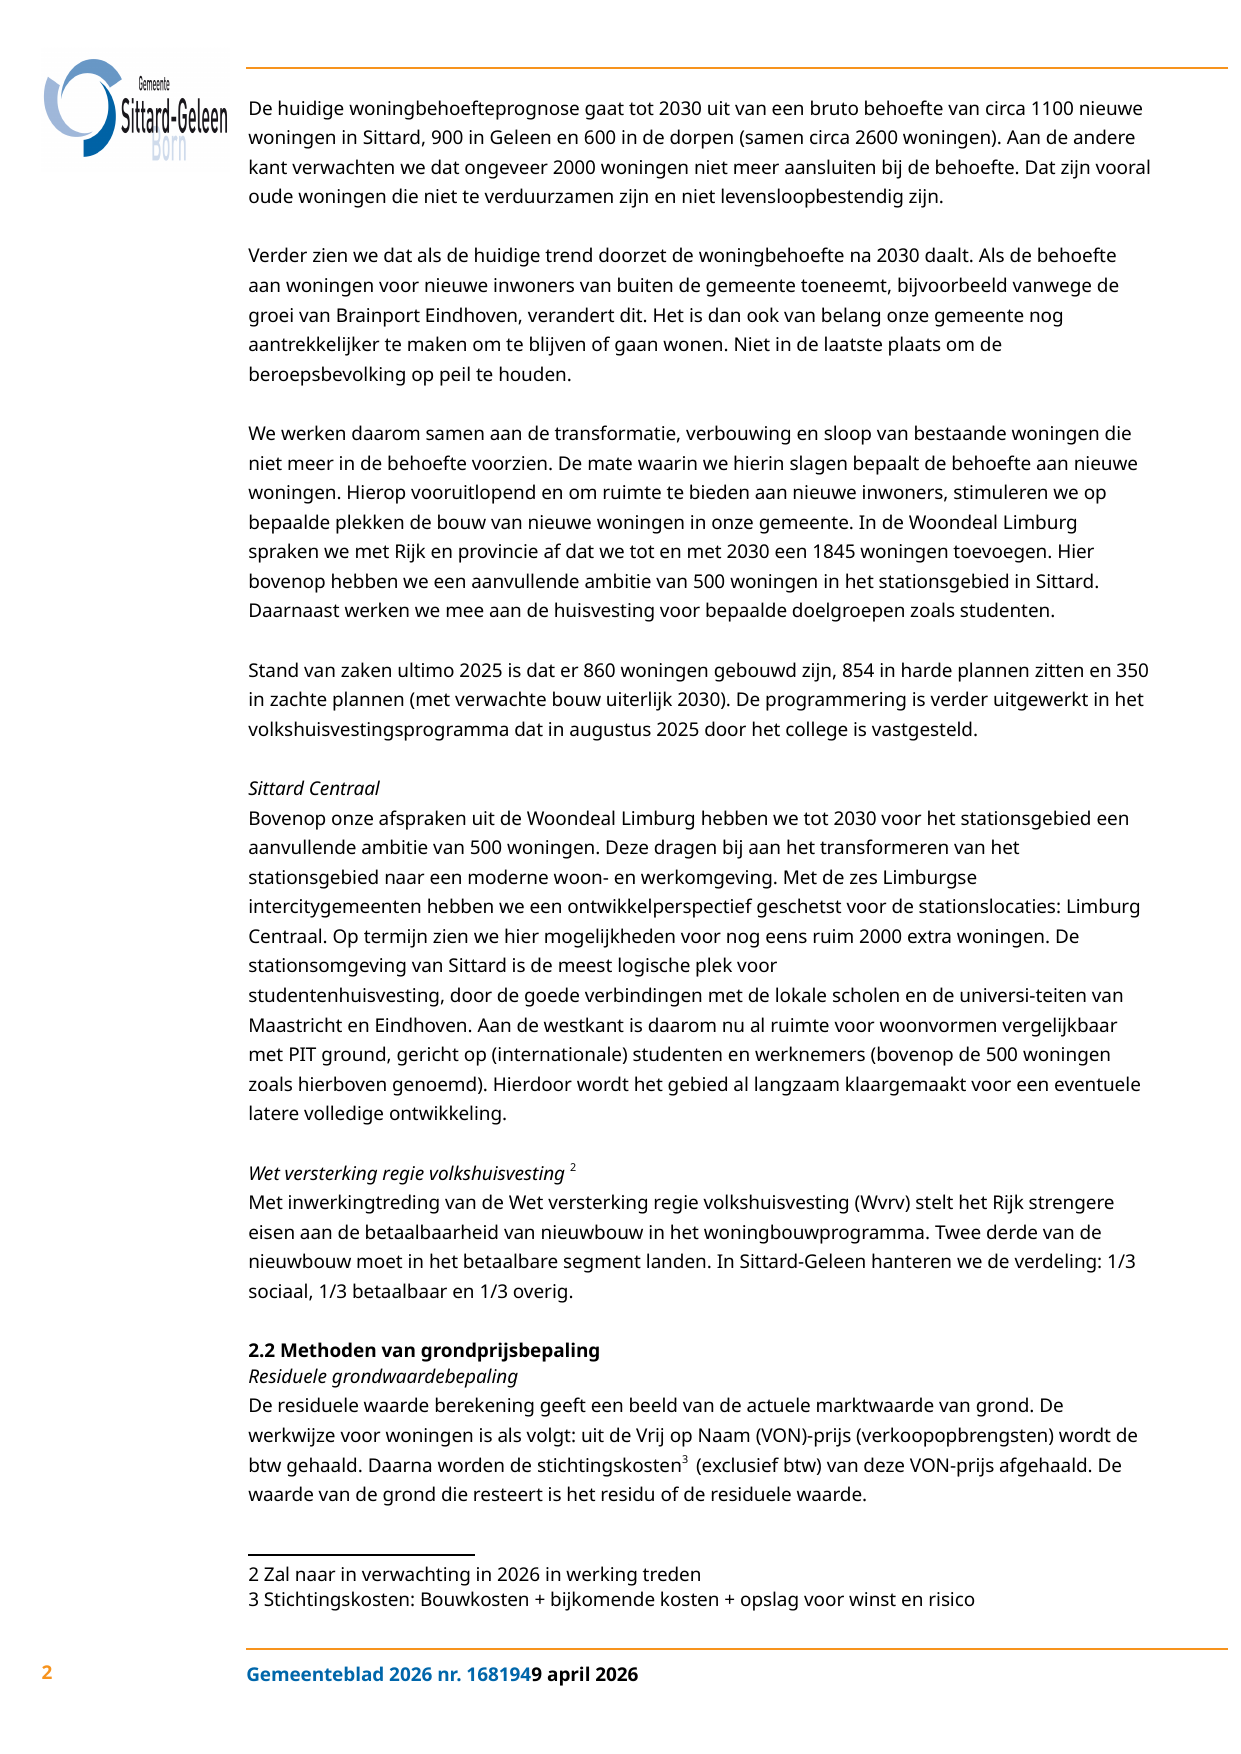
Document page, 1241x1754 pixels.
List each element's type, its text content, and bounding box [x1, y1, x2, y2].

text studentenhuisvesting, door de goede verbindingen met de lokale scholen en de universi-teiten van Maastricht en Eindhoven. Aan de westkant is daarom nu al ruimte voor woonvormen vergelijkbaar met PIT ground, gericht op (internationale) studenten en werknemers (bovenop de 500 woningen zoals hierboven genoemd). Hierdoor wordt het gebied al langzaam klaargemaakt voor een eventuele latere volledige ontwikkeling. [248, 982, 1152, 1126]
text Zal naar in verwachting in 2026 in werking treden [248, 1561, 1152, 1586]
text Sittard Centraal [248, 775, 1152, 801]
text De huidige woningbehoefteprognose gaat tot 2030 uit van een bruto behoefte van circa 1100 nieuwe woningen in Sittard, 900 in Geleen en 600 in de dorpen (samen circa 2600 woningen). Aan de andere kant verwachten we dat ongeveer 2000 woningen niet meer aansluiten bij de behoefte. Dat zijn vooral oude woningen die niet te verduurzamen zijn en niet levensloopbestendig zijn. [248, 95, 1152, 209]
text Met inwerkingtreding van de Wet versterking regie volkshuisvesting (Wvrv) stelt het Rijk strengere eisen aan de betaalbaarheid van nieuwbouw in het woningbouwprogramma. Twee derde van de nieuwbouw moet in het betaalbare segment landen. In Sittard-Geleen hanteren we de verdeling: 1/3 sociaal, 1/3 betaalbaar en 1/3 overig. [248, 1189, 1152, 1304]
text Wet versterking regie volkshuisvesting [248, 1160, 1152, 1186]
picture [41, 47, 231, 172]
text De residuele waarde berekening geeft een beeld van de actuele marktwaarde van grond. De werkwijze voor woningen is als volgt: uit de Vrij op Naam (VON)-prijs (verkoopopbrengsten) wordt de btw gehaald. Daarna worden de stichtingskosten (exclusief btw) van deze VON-prijs afgehaald. De waarde van de grond die resteert is het residu of de residuele waarde. [248, 1393, 1152, 1507]
text We werken daarom samen aan de transformatie, verbouwing en sloop van bestaande woningen die niet meer in de behoefte voorzien. De mate waarin we hierin slagen bepaalt de behoefte aan nieuwe woningen. Hierop vooruitlopend en om ruimte te bieden aan nieuwe inwoners, stimuleren we op bepaalde plekken de bouw van nieuwe woningen in onze gemeente. In de Woondeal Limburg spraken we met Rijk en provincie af dat we tot en met 2030 een 1845 woningen toevoegen. Hier bovenop hebben we een aanvullende ambitie van 500 woningen in het stationsgebied in Sittard. Daarnaast werken we mee aan de huisvesting voor bepaalde doelgroepen zoals studenten. [248, 420, 1152, 623]
text Residuele grondwaardebepaling [248, 1363, 1152, 1389]
text Stand van zaken ultimo 2025 is dat er 860 woningen gebouwd zijn, 854 in harde plannen zitten en 350 in zachte plannen (met verwachte bouw uiterlijk 2030). De programmering is verder uitgewerkt in het volkshuisvestingsprogramma dat in augustus 2025 door het college is vastgesteld. [248, 657, 1152, 742]
text Verder zien we dat als de huidige trend doorzet de woningbehoefte na 2030 daalt. Als de behoefte aan woningen voor nieuwe inwoners van buiten de gemeente toeneemt, bijvoorbeeld vanwege de groei van Brainport Eindhoven, verandert dit. Het is dan ook van belang onze gemeente nog aantrekkelijker te maken om te blijven of gaan wonen. Niet in de laatste plaats om de beroepsbevolking op peil te houden. [248, 243, 1152, 387]
text 2.2 Methoden van grondprijsbepaling [248, 1337, 1152, 1363]
text Stichtingskosten: Bouwkosten + bijkomende kosten + opslag voor winst en risico [248, 1586, 1152, 1612]
text Bovenop onze afspraken uit de Woondeal Limburg hebben we tot 2030 voor het stationsgebied een aanvullende ambitie van 500 woningen. Deze dragen bij aan het transformeren van het stationsgebied naar een moderne woon- en werkomgeving. Met de zes Limburgse intercitygemeenten hebben we een ontwikkelperspectief geschetst voor de stationslocaties: Limburg Centraal. Op termijn zien we hier mogelijkheden voor nog eens ruim 2000 extra woningen. De stationsomgeving van Sittard is de meest logische plek voor [248, 805, 1152, 978]
